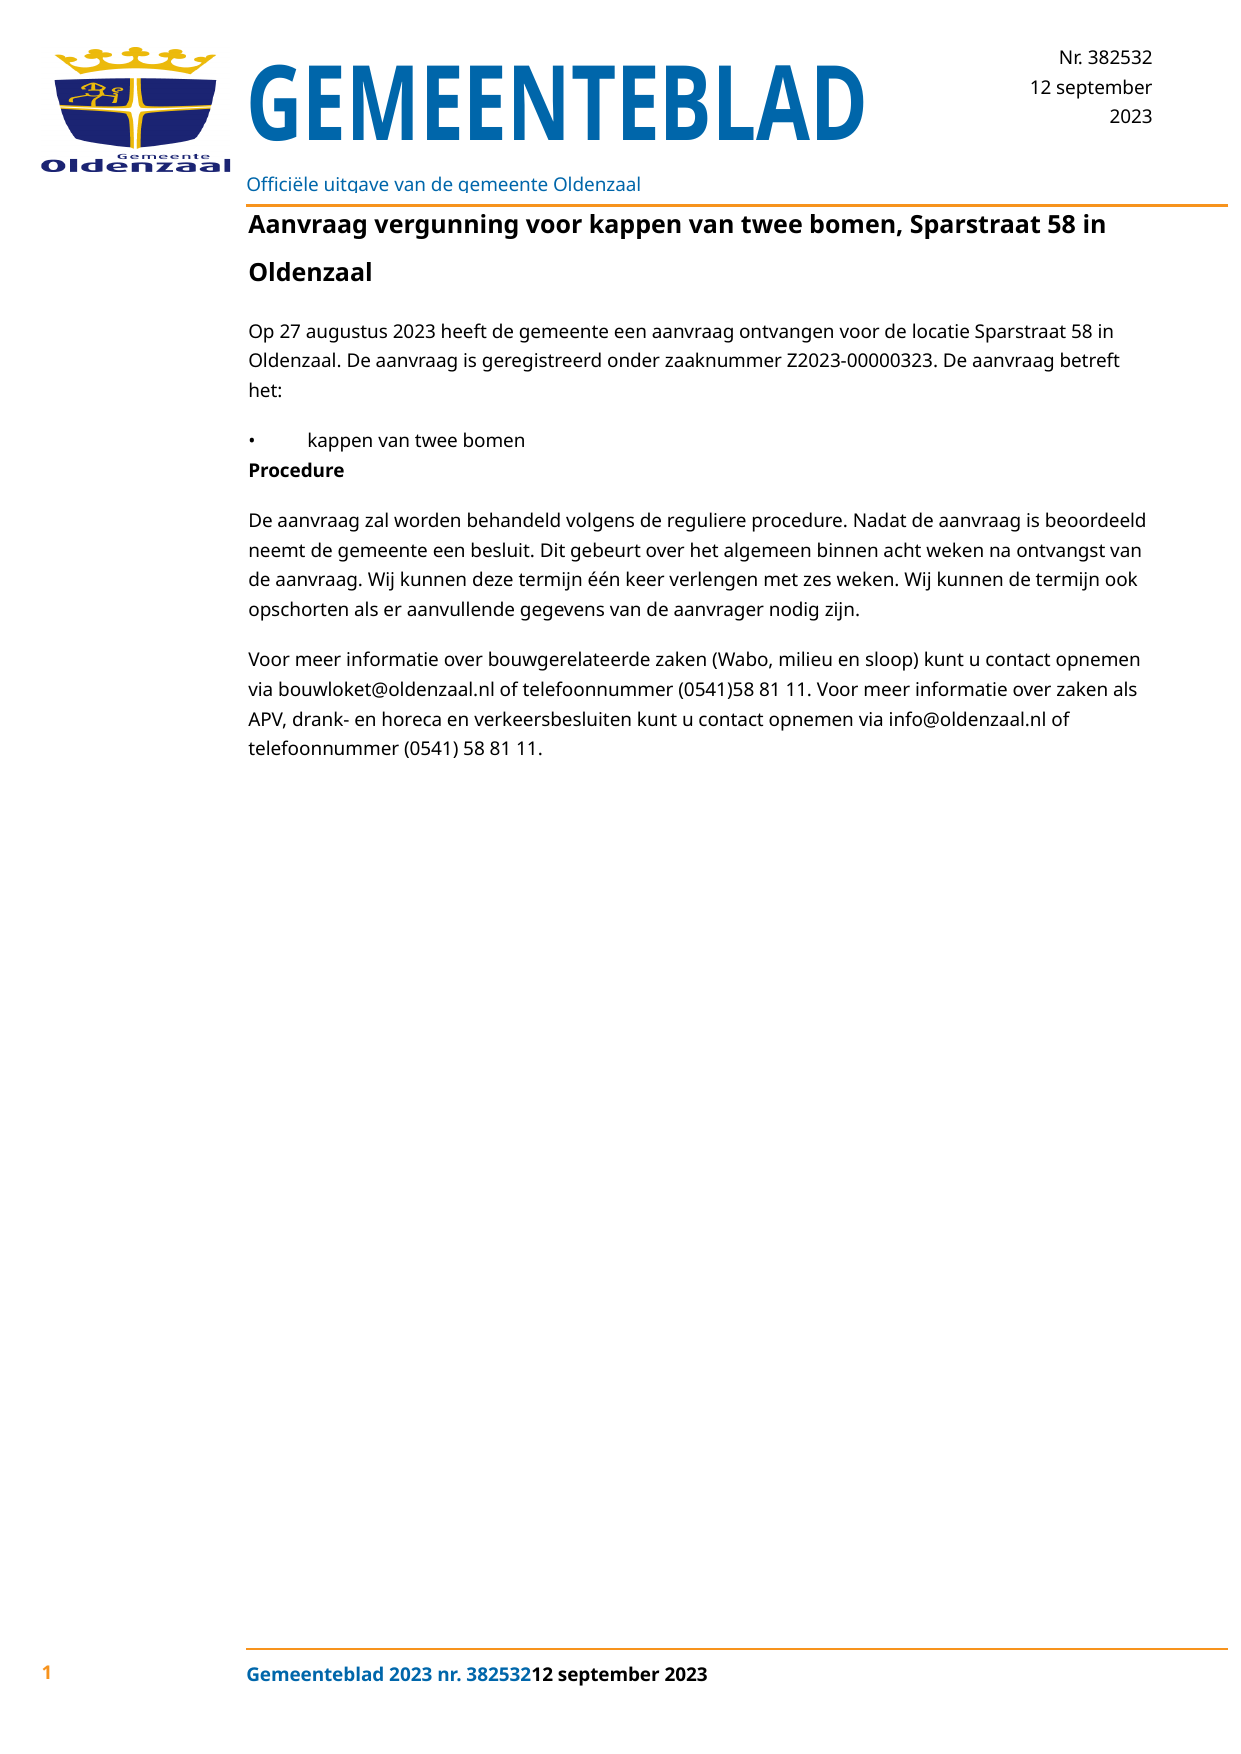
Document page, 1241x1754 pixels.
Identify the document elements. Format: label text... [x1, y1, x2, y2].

text Voor meer informatie over bouwgerelateerde zaken (Wabo, milieu en sloop) kunt u contact opnemen via bouwloket@oldenzaal.nl of telefoonnummer (0541)58 81 11. Voor meer informatie over zaken als APV, drank- en horeca en verkeersbesluiten kunt u contact opnemen via info@oldenzaal.nl of telefoonnummer (0541) 58 81 11. [248, 647, 1152, 761]
text Procedure [248, 457, 1152, 483]
picture [41, 47, 231, 172]
text Aanvraag vergunning voor kappen van twee bomen, Sparstraat 58 in Oldenzaal [248, 207, 1152, 288]
text De aanvraag zal worden behandeld volgens de reguliere procedure. Nadat de aanvraag is beoordeeld neemt de gemeente een besluit. Dit gebeurt over het algemeen binnen acht weken na ontvangst van de aanvraag. Wij kunnen deze termijn één keer verlengen met zes weken. Wij kunnen de termijn ook opschorten als er aanvullende gegevens van de aanvrager nodig zijn. [248, 507, 1152, 622]
text Op 27 augustus 2023 heeft de gemeente een aanvraag ontvangen voor de locatie Sparstraat 58 in Oldenzaal. De aanvraag is geregistreerd onder zaaknummer Z2023-00000323. De aanvraag betreft het: [248, 318, 1152, 403]
list kappen van twee bomen [248, 427, 1152, 453]
